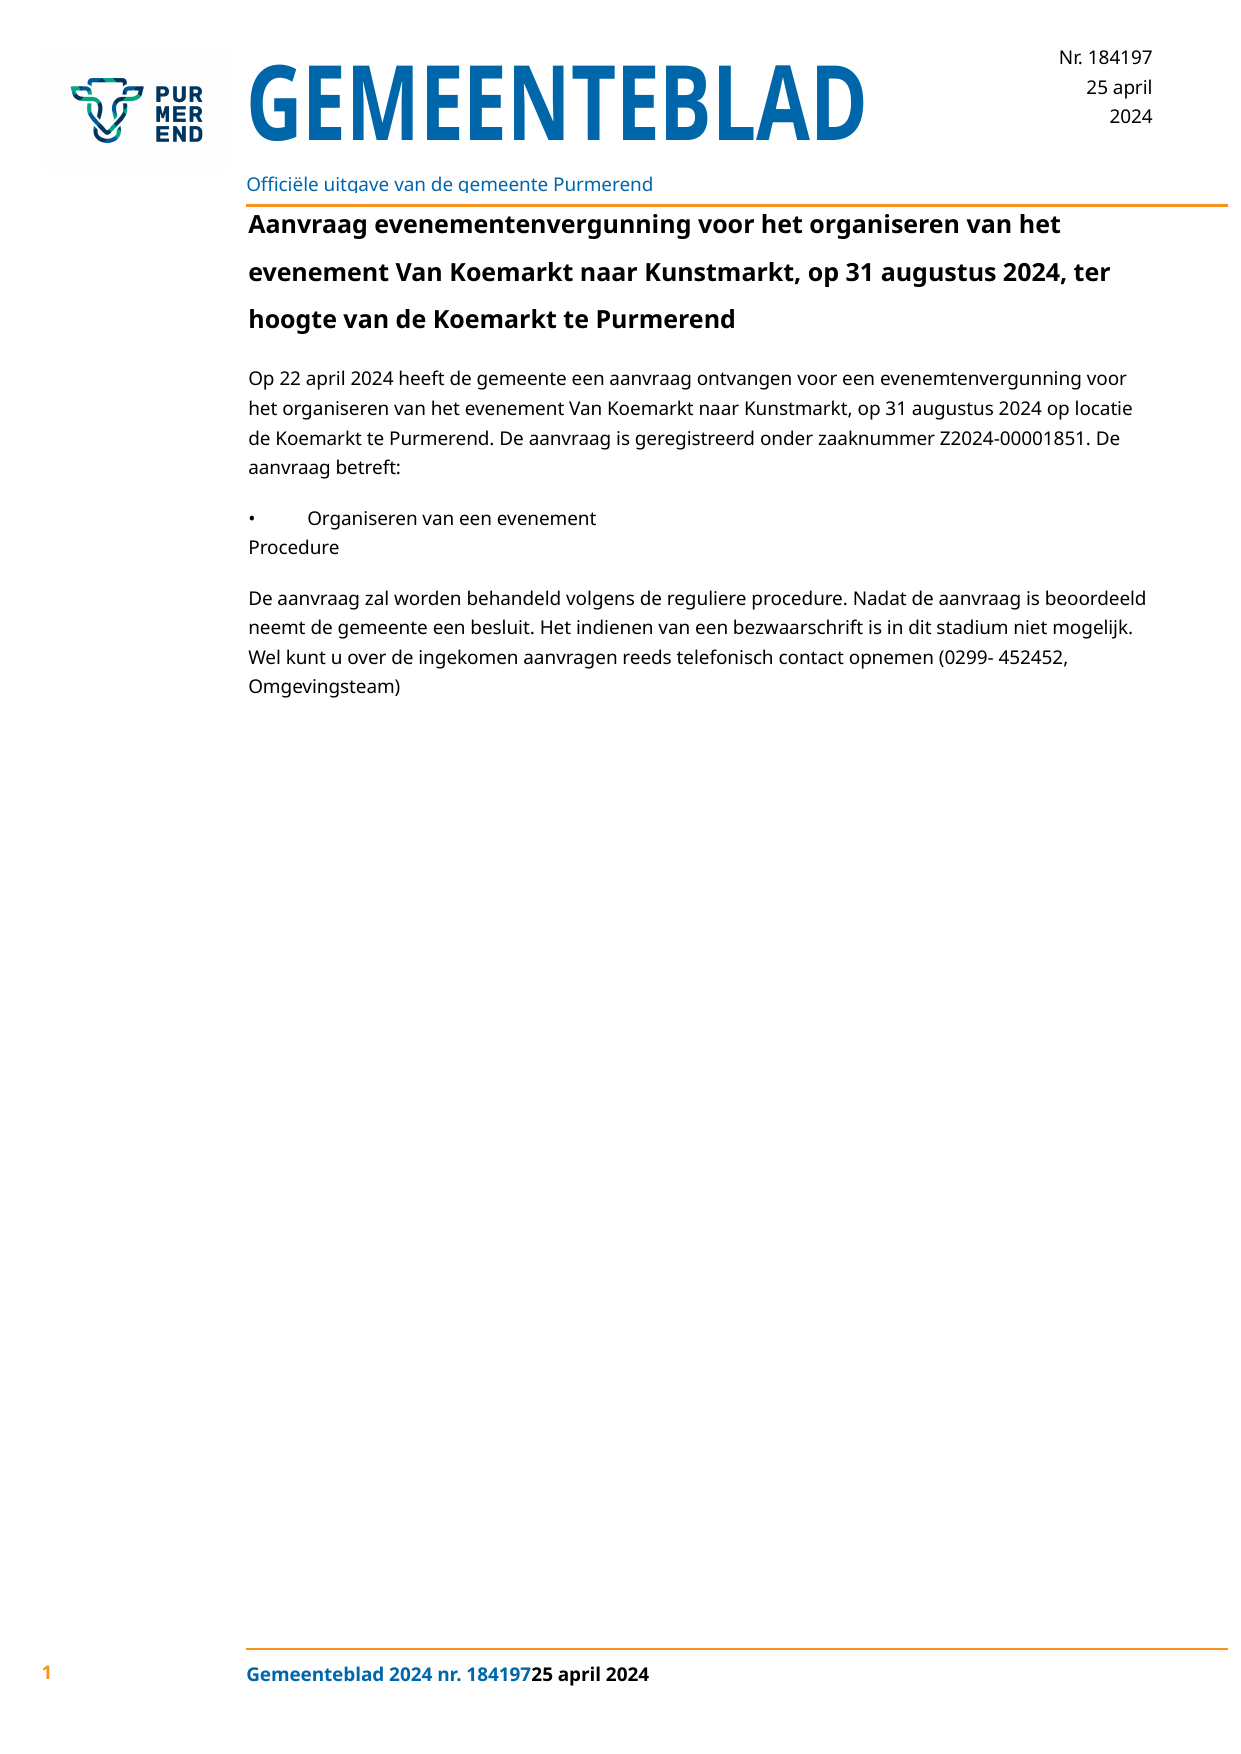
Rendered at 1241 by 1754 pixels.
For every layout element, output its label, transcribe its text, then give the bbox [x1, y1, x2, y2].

picture [41, 47, 231, 172]
text Op 22 april 2024 heeft de gemeente een aanvraag ontvangen voor een evenemtenvergunning voor het organiseren van het evenement Van Koemarkt naar Kunstmarkt, op 31 augustus 2024 op locatie de Koemarkt te Purmerend. De aanvraag is geregistreerd onder zaaknummer Z2024-00001851. De aanvraag betreft: [248, 366, 1152, 480]
text Procedure [248, 534, 1152, 560]
text De aanvraag zal worden behandeld volgens de reguliere procedure. Nadat de aanvraag is beoordeeld neemt de gemeente een besluit. Het indienen van een bezwaarschrift is in dit stadium niet mogelijk. Wel kunt u over de ingekomen aanvragen reeds telefonisch contact opnemen (0299- 452452, Omgevingsteam) [248, 585, 1152, 699]
list Organiseren van een evenement [248, 505, 1152, 530]
text Aanvraag evenementenvergunning voor het organiseren van het evenement Van Koemarkt naar Kunstmarkt, op 31 augustus 2024, ter hoogte van de Koemarkt te Purmerend [248, 207, 1152, 336]
